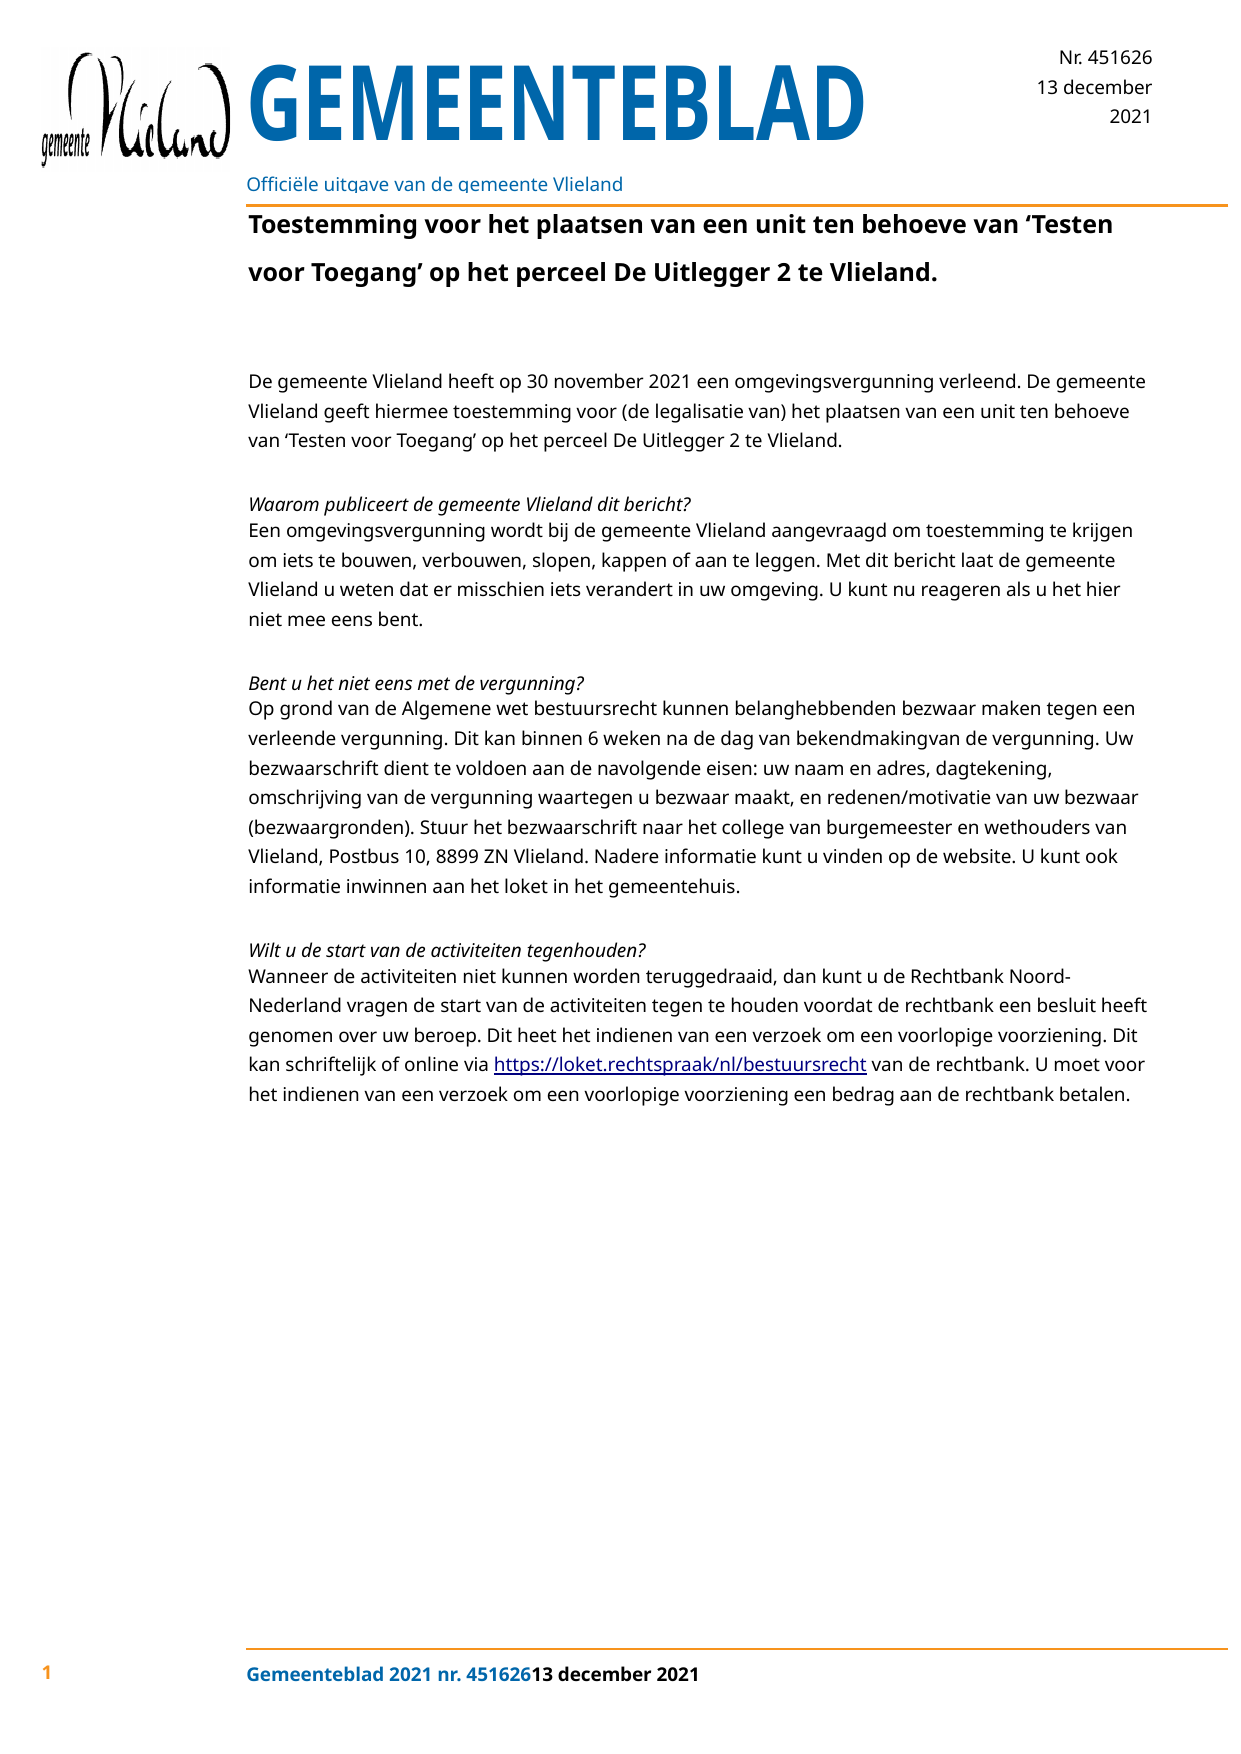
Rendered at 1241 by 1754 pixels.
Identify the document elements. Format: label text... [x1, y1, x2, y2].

text Wilt u de start van de activiteiten tegenhouden? [248, 937, 1152, 963]
text Een omgevingsvergunning wordt bij de gemeente Vlieland aangevraagd om toestemming te krijgen om iets te bouwen, verbouwen, slopen, kappen of aan te leggen. Met dit bericht laat de gemeente Vlieland u weten dat er misschien iets verandert in uw omgeving. U kunt nu reageren als u het hier niet mee eens bent. [248, 517, 1152, 632]
picture [41, 47, 231, 172]
text Toestemming voor het plaatsen van een unit ten behoeve van ‘Testen voor Toegang’ op het perceel De Uitlegger 2 te Vlieland. [248, 207, 1152, 288]
text Bent u het niet eens met de vergunning? [248, 670, 1152, 696]
text Wanneer de activiteiten niet kunnen worden teruggedraaid, dan kunt u de Rechtbank Noord-Nederland vragen de start van de activiteiten tegen te houden voordat de rechtbank een besluit heeft genomen over uw beroep. Dit heet het indienen van een verzoek om een voorlopige voorziening. Dit kan schriftelijk of online via https://loket.rechtspraak/nl/bestuursrecht van de rechtbank. U moet voor het indienen van een verzoek om een voorlopige voorziening een bedrag aan de rechtbank betalen. [248, 963, 1152, 1107]
text Waarom publiceert de gemeente Vlieland dit bericht? [248, 491, 1152, 517]
text De gemeente Vlieland heeft op 30 november 2021 een omgevingsvergunning verleend. De gemeente Vlieland geeft hiermee toestemming voor (de legalisatie van) het plaatsen van een unit ten behoeve van ‘Testen voor Toegang’ op het perceel De Uitlegger 2 te Vlieland. [248, 368, 1152, 453]
text Op grond van de Algemene wet bestuursrecht kunnen belanghebbenden bezwaar maken tegen een verleende vergunning. Dit kan binnen 6 weken na de dag van bekendmakingvan de vergunning. Uw bezwaarschrift dient te voldoen aan de navolgende eisen: uw naam en adres, dagtekening, omschrijving van de vergunning waartegen u bezwaar maakt, en redenen/motivatie van uw bezwaar (bezwaargronden). Stuur het bezwaarschrift naar het college van burgemeester en wethouders van Vlieland, Postbus 10, 8899 ZN Vlieland. Nadere informatie kunt u vinden op de website. U kunt ook informatie inwinnen aan het loket in het gemeentehuis. [248, 696, 1152, 899]
